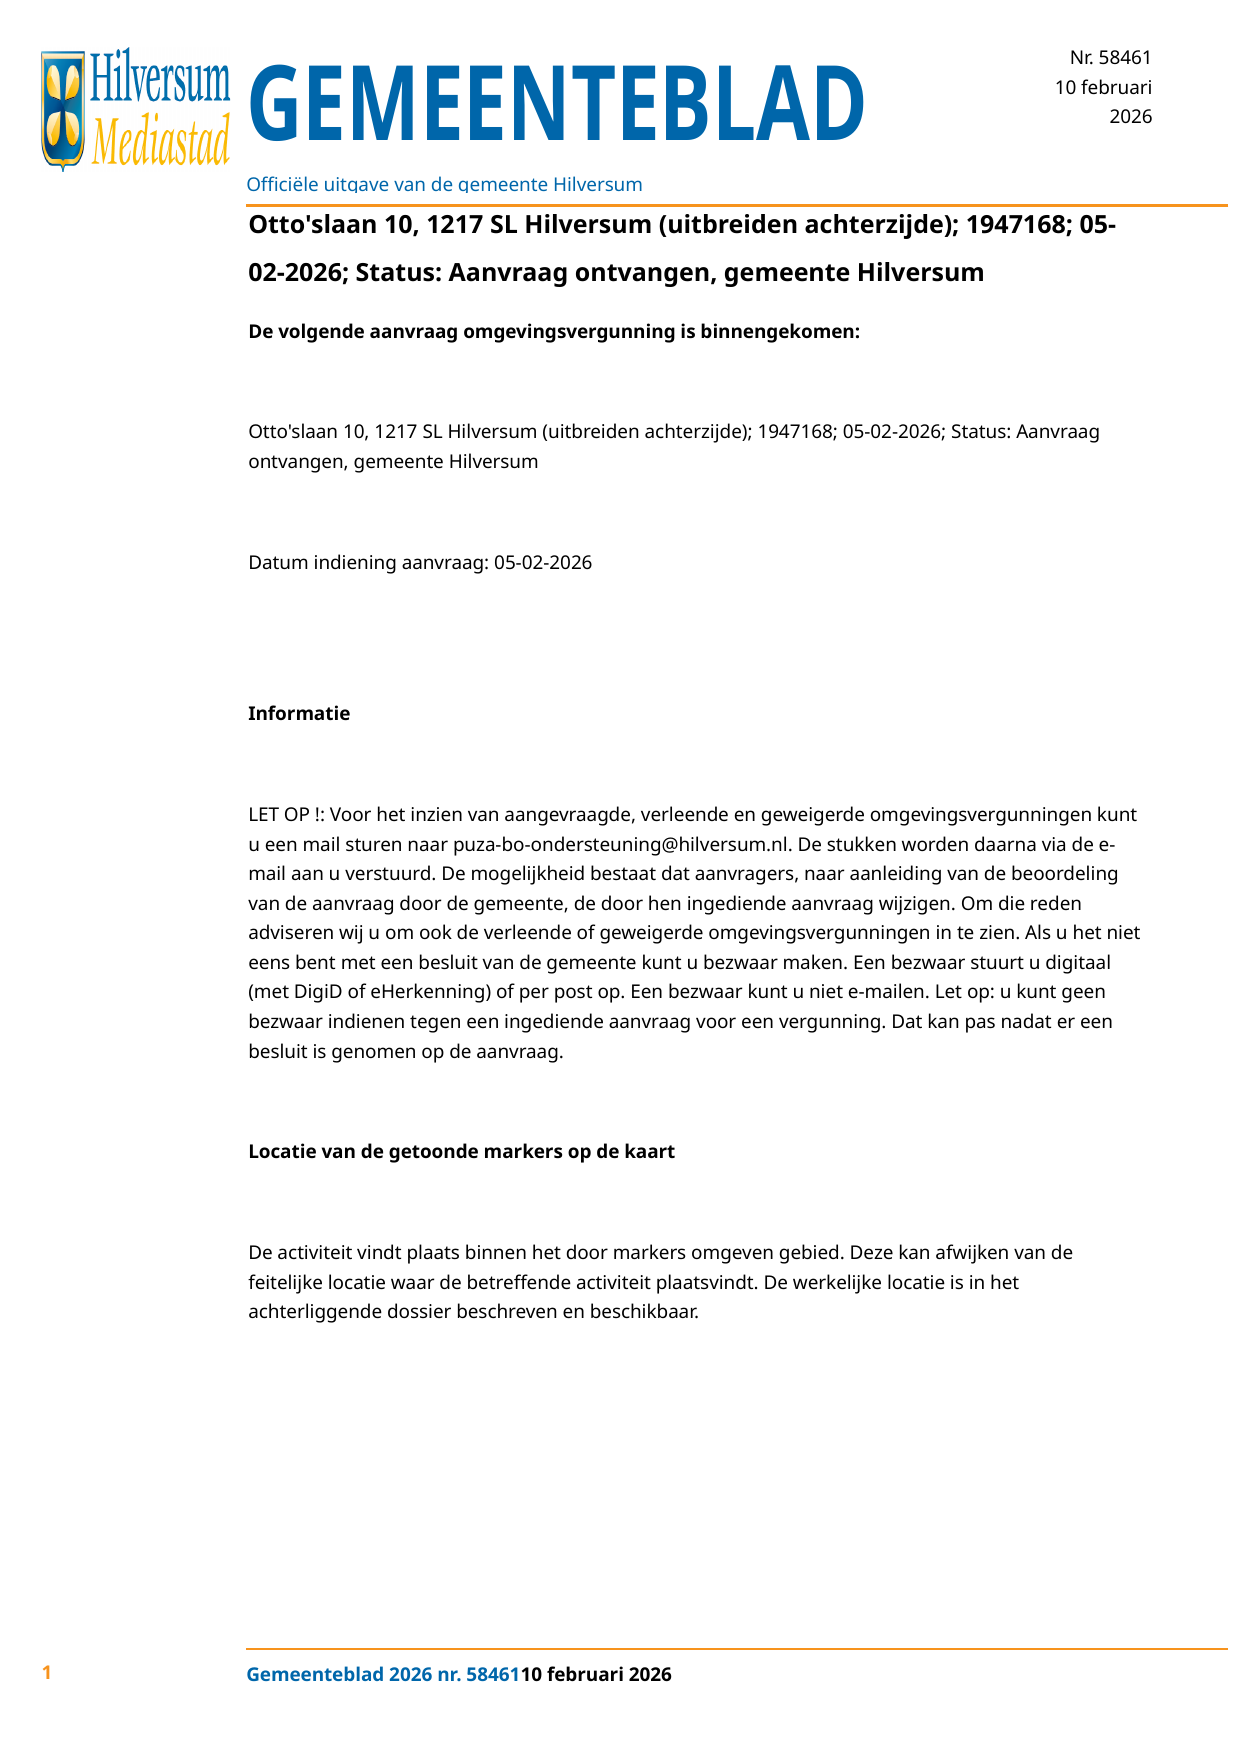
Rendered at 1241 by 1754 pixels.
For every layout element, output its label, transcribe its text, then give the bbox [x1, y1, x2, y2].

text LET OP !: Voor het inzien van aangevraagde, verleende en geweigerde omgevingsvergunningen kunt u een mail sturen naar puza-bo-ondersteuning@hilversum.nl. De stukken worden daarna via de e-mail aan u verstuurd. De mogelijkheid bestaat dat aanvragers, naar aanleiding van de beoordeling van de aanvraag door de gemeente, de door hen ingediende aanvraag wijzigen. Om die reden adviseren wij u om ook de verleende of geweigerde omgevingsvergunningen in te zien. Als u het niet eens bent met een besluit van de gemeente kunt u bezwaar maken. Een bezwaar stuurt u digitaal (met DigiD of eHerkenning) of per post op. Een bezwaar kunt u niet e-mailen. Let op: u kunt geen bezwaar indienen tegen een ingediende aanvraag voor een vergunning. Dat kan pas nadat er een besluit is genomen op de aanvraag. [248, 801, 1152, 1064]
text Otto'slaan 10, 1217 SL Hilversum (uitbreiden achterzijde); 1947168; 05-02-2026; Status: Aanvraag ontvangen, gemeente Hilversum [248, 419, 1152, 474]
text Otto'slaan 10, 1217 SL Hilversum (uitbreiden achterzijde); 1947168; 05-02-2026; Status: Aanvraag ontvangen, gemeente Hilversum [248, 207, 1152, 288]
text Locatie van de getoonde markers op de kaart [248, 1139, 1152, 1164]
text Datum indiening aanvraag: 05-02-2026 [248, 549, 1152, 575]
text De activiteit vindt plaats binnen het door markers omgeven gebied. Deze kan afwijken van de feitelijke locatie waar de betreffende activiteit plaatsvindt. De werkelijke locatie is in het achterliggende dossier beschreven en beschikbaar. [248, 1239, 1152, 1324]
text De volgende aanvraag omgevingsvergunning is binnengekomen: [248, 318, 1152, 344]
picture [41, 47, 231, 172]
text Informatie [248, 700, 1152, 726]
